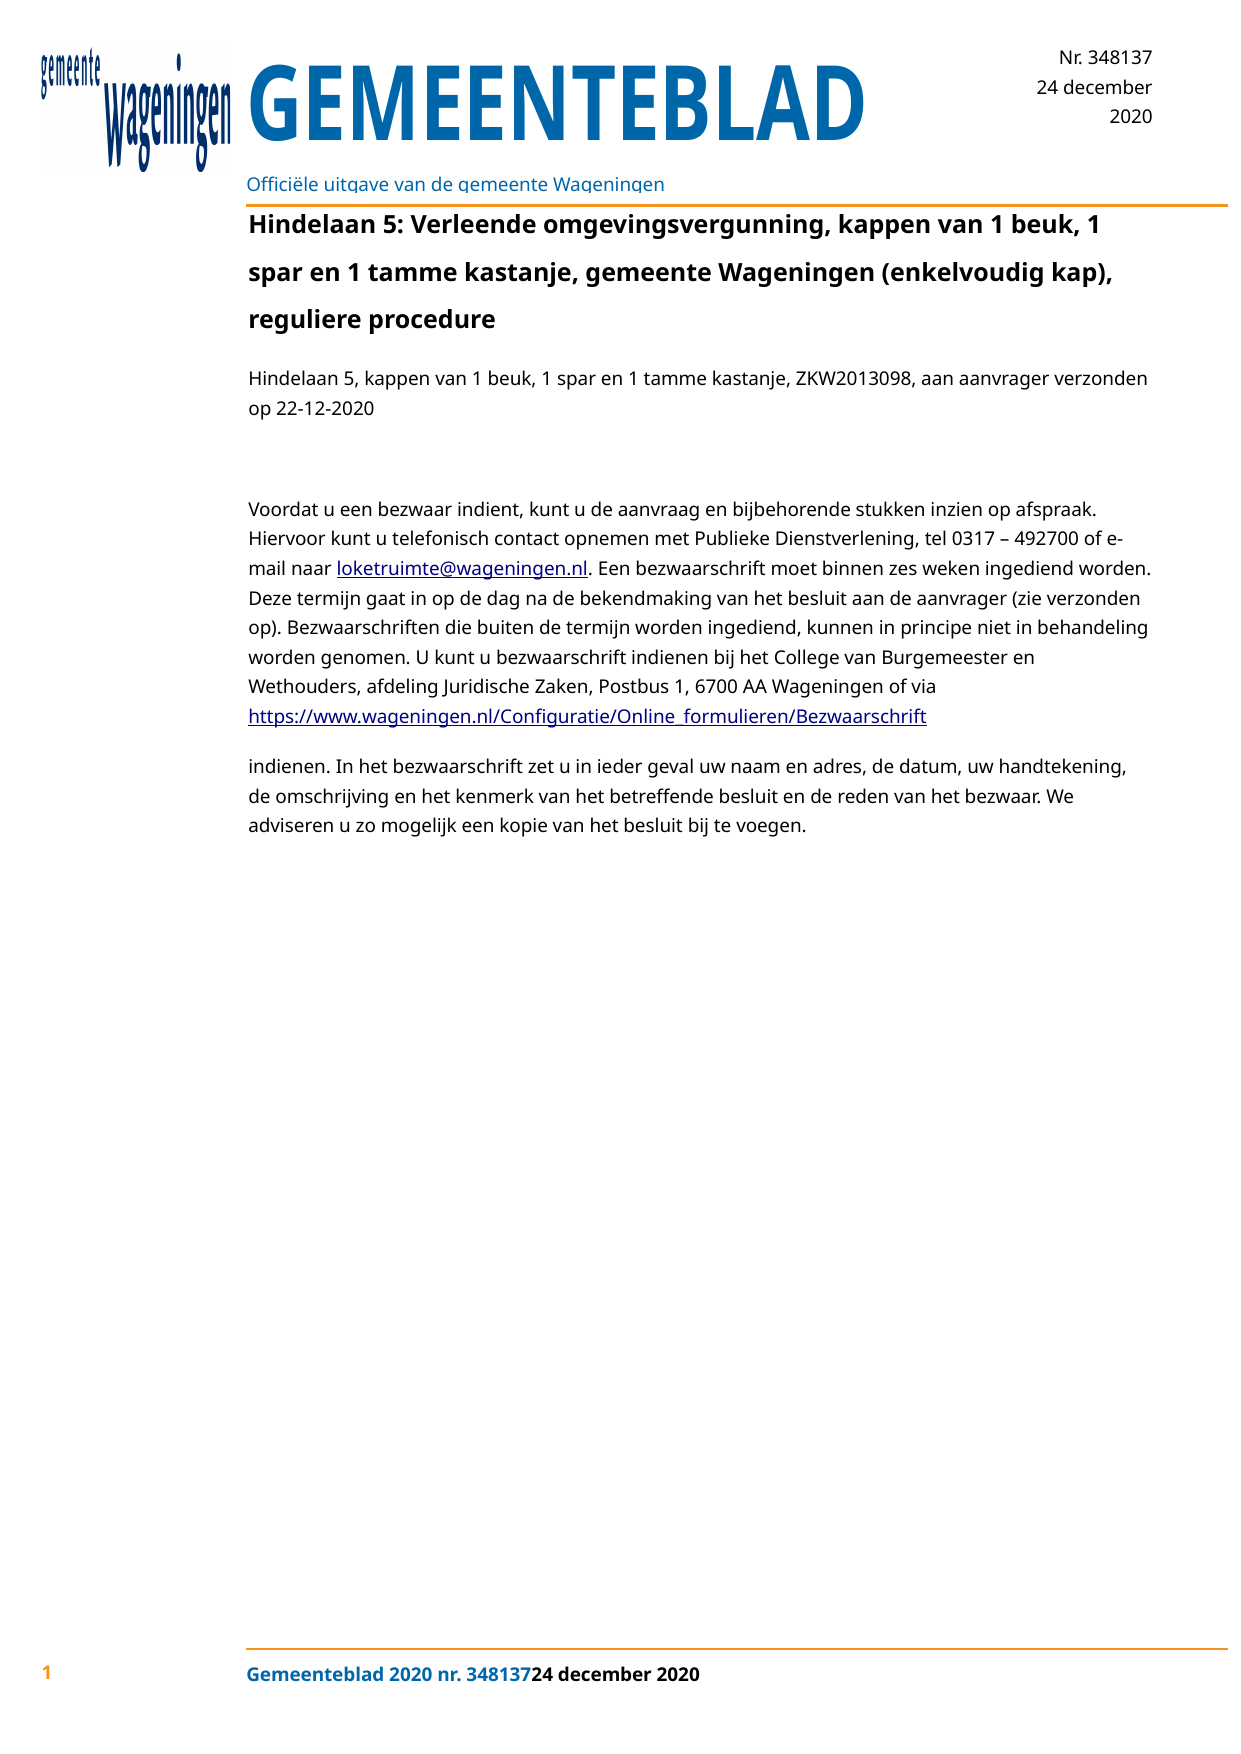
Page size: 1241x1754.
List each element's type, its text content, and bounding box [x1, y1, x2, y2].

text Hindelaan 5, kappen van 1 beuk, 1 spar en 1 tamme kastanje, ZKW2013098, aan aanvrager verzonden op 22-12-2020 [248, 366, 1152, 421]
text indienen. In het bezwaarschrift zet u in ieder geval uw naam en adres, de datum, uw handtekening, de omschrijving en het kenmerk van het betreffende besluit en de reden van het bezwaar. We adviseren u zo mogelijk een kopie van het besluit bij te voegen. [248, 753, 1152, 838]
text Voordat u een bezwaar indient, kunt u de aanvraag en bijbehorende stukken inzien op afspraak. Hiervoor kunt u telefonisch contact opnemen met Publieke Dienstverlening, tel 0317 – 492700 of e-mail naar loketruimte@wageningen.nl. Een bezwaarschrift moet binnen zes weken ingediend worden. Deze termijn gaat in op de dag na de bekendmaking van het besluit aan de aanvrager (zie verzonden op). Bezwaarschriften die buiten de termijn worden ingediend, kunnen in principe niet in behandeling worden genomen. U kunt u bezwaarschrift indienen bij het College van Burgemeester en Wethouders, afdeling Juridische Zaken, Postbus 1, 6700 AA Wageningen of via https://www.wageningen.nl/Configuratie/Online_formulieren/Bezwaarschrift [248, 496, 1152, 729]
text Hindelaan 5: Verleende omgevingsvergunning, kappen van 1 beuk, 1 spar en 1 tamme kastanje, gemeente Wageningen (enkelvoudig kap), reguliere procedure [248, 207, 1152, 336]
picture [41, 47, 231, 172]
